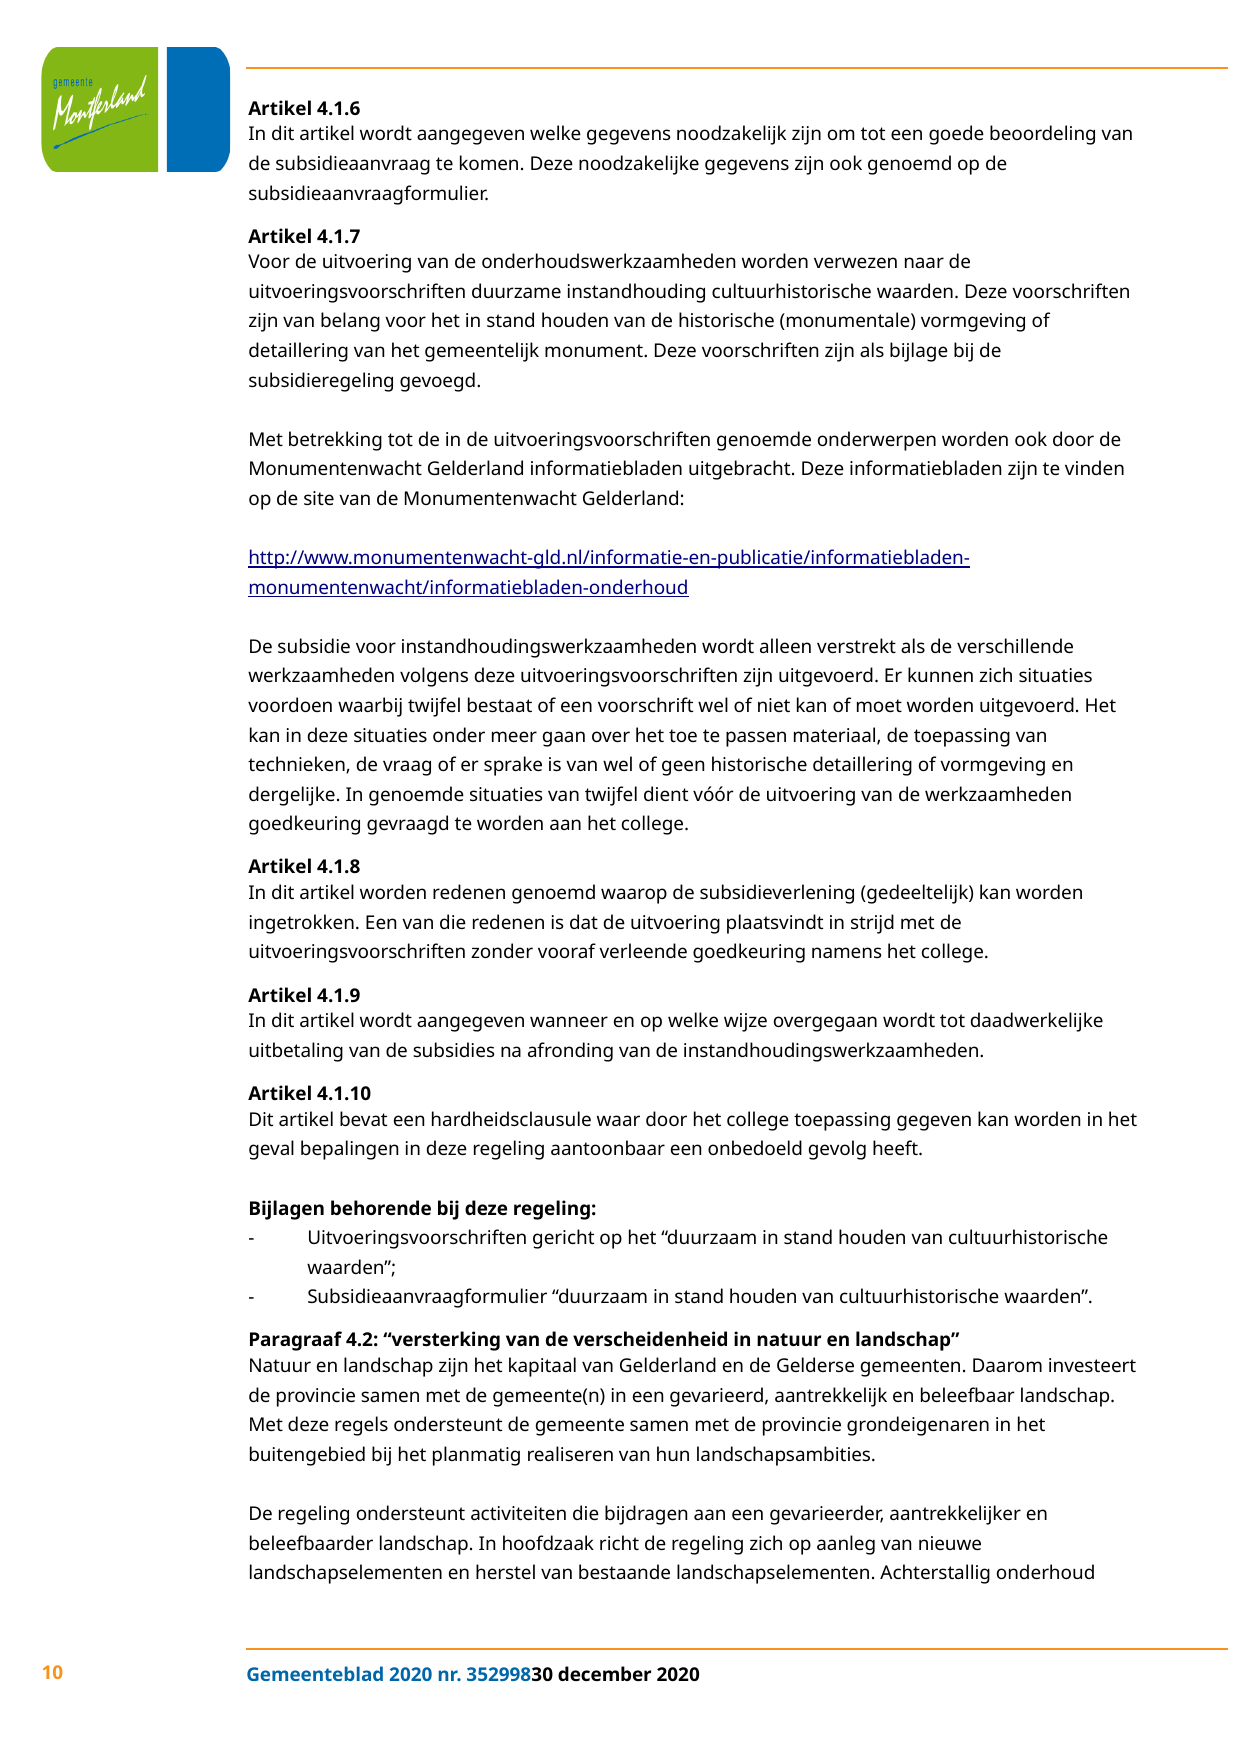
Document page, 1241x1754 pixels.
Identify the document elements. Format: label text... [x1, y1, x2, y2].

list Uitvoeringsvoorschriften gericht op het “duurzaam in stand houden van cultuurhistorische waarden”; [248, 1224, 1152, 1279]
picture [41, 47, 231, 172]
text Artikel 4.1.10 [248, 1080, 1152, 1106]
text De subsidie voor instandhoudingswerkzaamheden wordt alleen verstrekt als de verschillende werkzaamheden volgens deze uitvoeringsvoorschriften zijn uitgevoerd. Er kunnen zich situaties voordoen waarbij twijfel bestaat of een voorschrift wel of niet kan of moet worden uitgevoerd. Het kan in deze situaties onder meer gaan over het toe te passen materiaal, de toepassing van technieken, de vraag of er sprake is van wel of geen historische detaillering of vormgeving en dergelijke. In genoemde situaties van twijfel dient vóór de uitvoering van de werkzaamheden goedkeuring gevraagd te worden aan het college. [248, 633, 1152, 836]
text Artikel 4.1.9 [248, 982, 1152, 1007]
text http://www.monumentenwacht-gld.nl/informatie-en-publicatie/informatiebladen-monumentenwacht/informatiebladen-onderhoud [248, 544, 1152, 600]
text Voor de uitvoering van de onderhoudswerkzaamheden worden verwezen naar de uitvoeringsvoorschriften duurzame instandhouding cultuurhistorische waarden. Deze voorschriften zijn van belang voor het in stand houden van de historische (monumentale) vormgeving of detaillering van het gemeentelijk monument. Deze voorschriften zijn als bijlage bij de subsidieregeling gevoegd. [248, 248, 1152, 393]
text Paragraaf 4.2: “versterking van de verscheidenheid in natuur en landschap” [248, 1327, 1152, 1352]
text Artikel 4.1.6 [248, 95, 1152, 121]
text Met betrekking tot de in de uitvoeringsvoorschriften genoemde onderwerpen worden ook door de Monumentenwacht Gelderland informatiebladen uitgebracht. Deze informatiebladen zijn te vinden op de site van de Monumentenwacht Gelderland: [248, 426, 1152, 511]
text In dit artikel wordt aangegeven wanneer en op welke wijze overgegaan wordt tot daadwerkelijke uitbetaling van de subsidies na afronding van de instandhoudingswerkzaamheden. [248, 1007, 1152, 1063]
text Artikel 4.1.8 [248, 854, 1152, 879]
text Artikel 4.1.7 [248, 223, 1152, 248]
list Subsidieaanvraagformulier “duurzaam in stand houden van cultuurhistorische waarden”. [248, 1283, 1152, 1309]
text In dit artikel worden redenen genoemd waarop de subsidieverlening (gedeeltelijk) kan worden ingetrokken. Een van die redenen is dat de uitvoering plaatsvindt in strijd met de uitvoeringsvoorschriften zonder vooraf verleende goedkeuring namens het college. [248, 879, 1152, 964]
text Bijlagen behorende bij deze regeling: [248, 1195, 1152, 1220]
text Dit artikel bevat een hardheidsclausule waar door het college toepassing gegeven kan worden in het geval bepalingen in deze regeling aantoonbaar een onbedoeld gevolg heeft. [248, 1106, 1152, 1161]
text In dit artikel wordt aangegeven welke gegevens noodzakelijk zijn om tot een goede beoordeling van de subsidieaanvraag te komen. Deze noodzakelijke gegevens zijn ook genoemd op de subsidieaanvraagformulier. [248, 121, 1152, 205]
text Natuur en landschap zijn het kapitaal van Gelderland en de Gelderse gemeenten. Daarom investeert de provincie samen met de gemeente(n) in een gevarieerd, aantrekkelijk en beleefbaar landschap. Met deze regels ondersteunt de gemeente samen met de provincie grondeigenaren in het buitengebied bij het planmatig realiseren van hun landschapsambities. [248, 1352, 1152, 1467]
text De regeling ondersteunt activiteiten die bijdragen aan een gevarieerder, aantrekkelijker en beleefbaarder landschap. In hoofdzaak richt de regeling zich op aanleg van nieuwe landschapselementen en herstel van bestaande landschapselementen. Achterstallig onderhoud [248, 1500, 1152, 1585]
